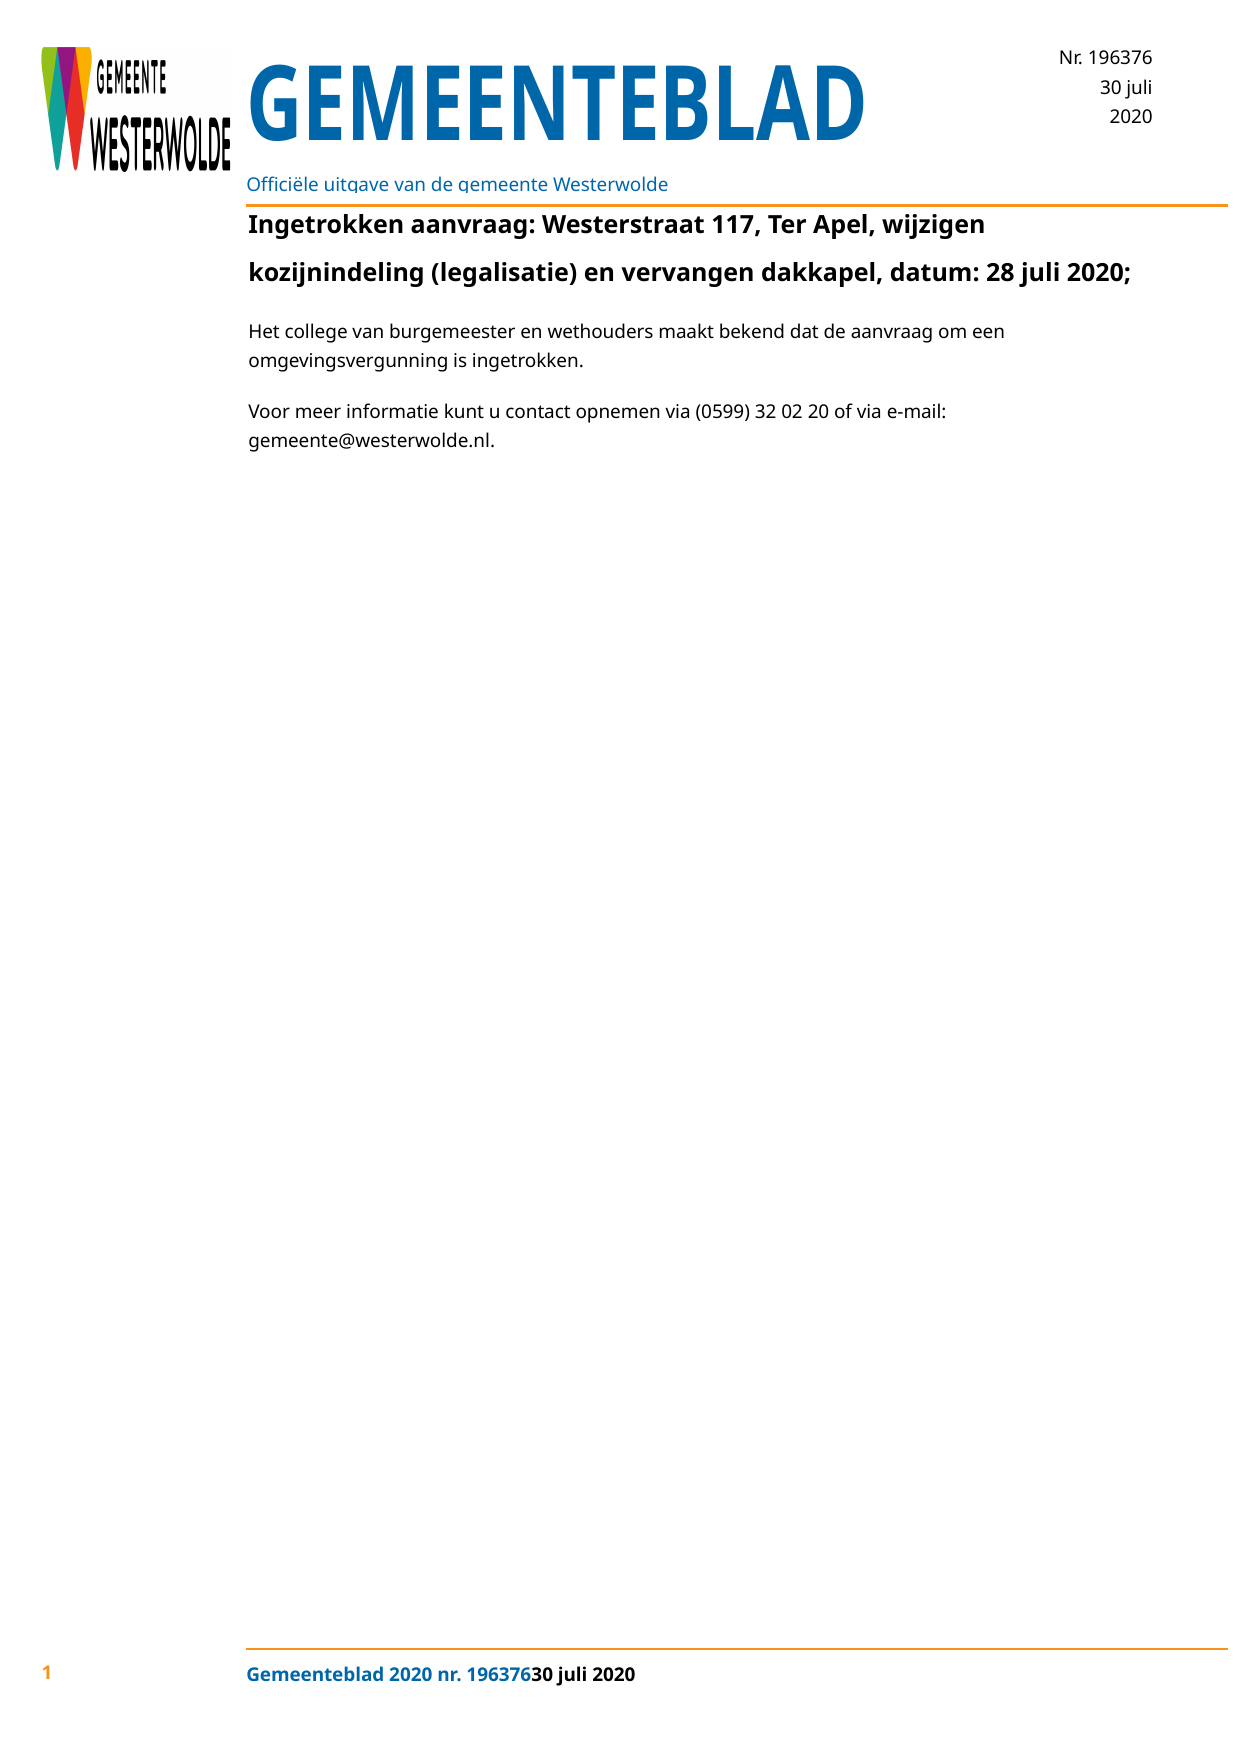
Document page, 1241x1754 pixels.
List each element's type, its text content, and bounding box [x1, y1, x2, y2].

picture [41, 47, 231, 172]
text Ingetrokken aanvraag: Westerstraat 117, Ter Apel, wijzigen kozijnindeling (legalisatie) en vervangen dakkapel, datum: 28 juli 2020; [248, 207, 1152, 288]
text Het college van burgemeester en wethouders maakt bekend dat de aanvraag om een omgevingsvergunning is ingetrokken. [248, 318, 1152, 373]
text Voor meer informatie kunt u contact opnemen via (0599) 32 02 20 of via e-mail: gemeente@westerwolde.nl. [248, 398, 1152, 453]
